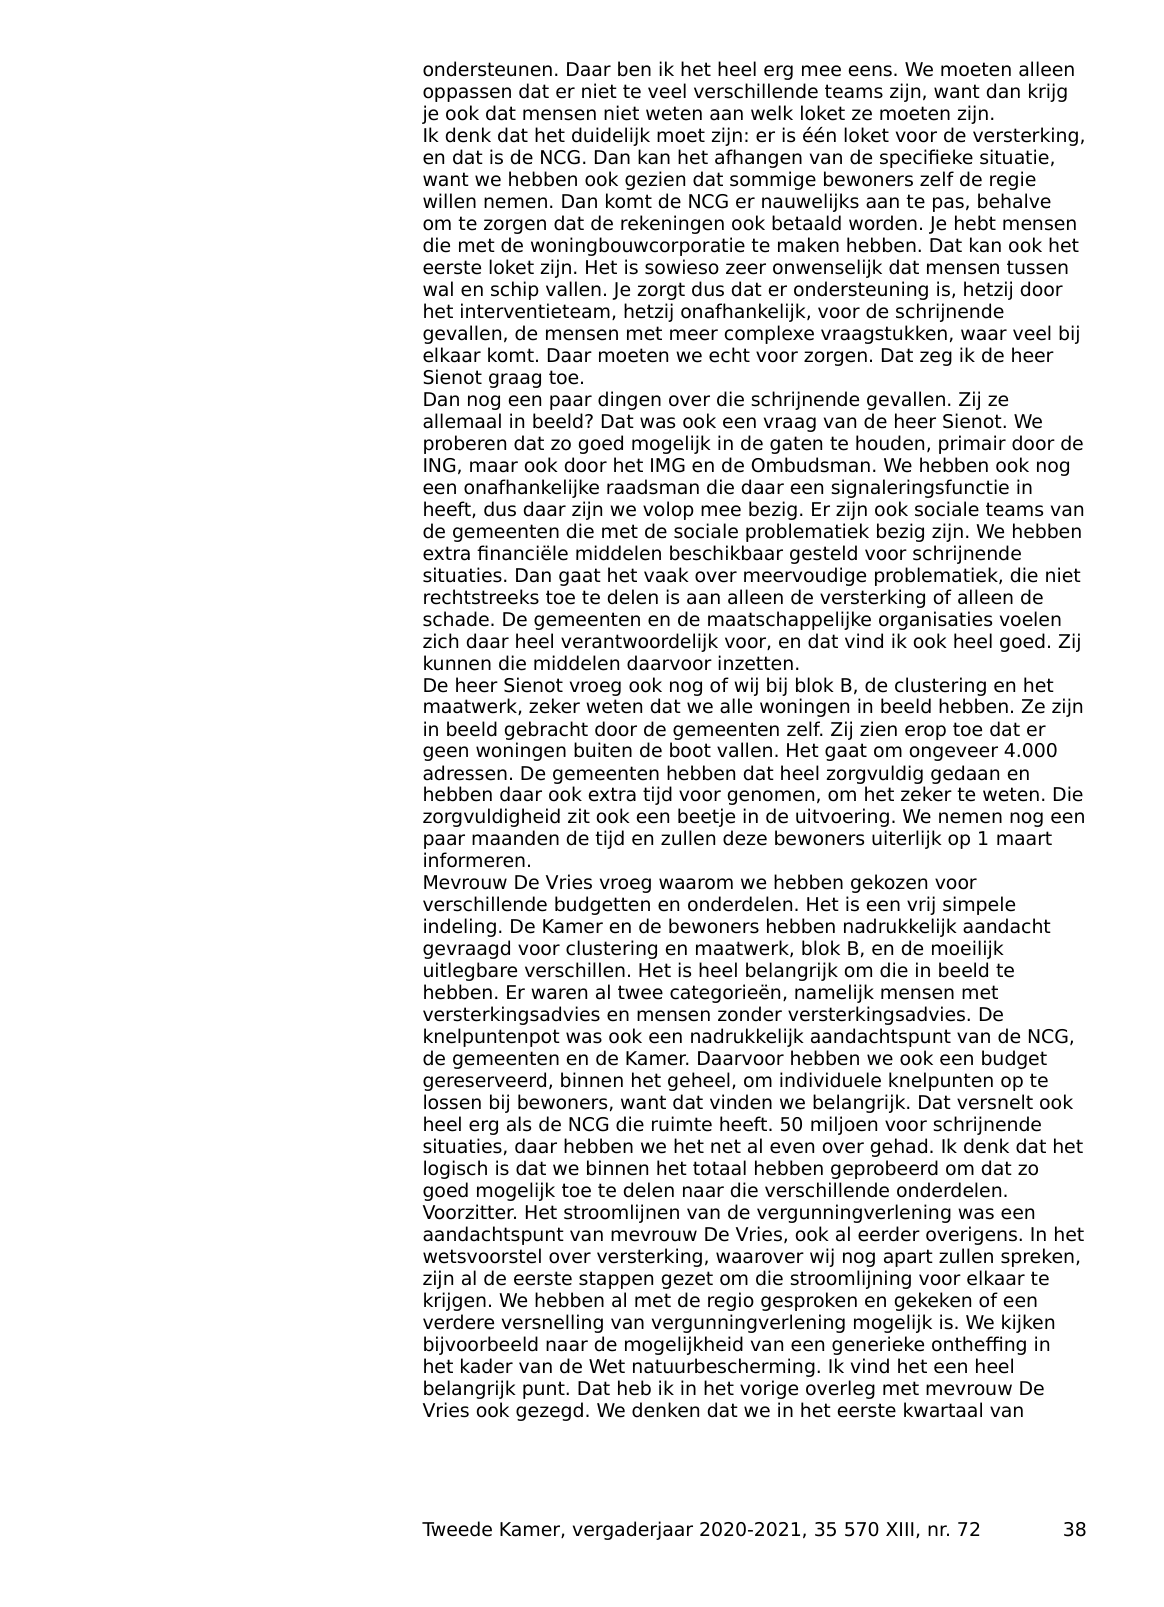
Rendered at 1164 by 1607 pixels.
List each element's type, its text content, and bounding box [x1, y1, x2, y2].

text Dan nog een paar dingen over die schrijnende gevallen. Zij ze allemaal in beeld? Dat was ook een vraag van de heer Sienot. We proberen dat zo goed mogelijk in de gaten te houden, primair door de ING, maar ook door het IMG en de Ombudsman. We hebben ook nog een onafhankelijke raadsman die daar een signaleringsfunctie in heeft, dus daar zijn we volop mee bezig. Er zijn ook sociale teams van de gemeenten die met de sociale problematiek bezig zijn. We hebben extra financiële middelen beschikbaar gesteld voor schrijnende situaties. Dan gaat het vaak over meervoudige problematiek, die niet rechtstreeks toe te delen is aan alleen de versterking of alleen de schade. De gemeenten en de maatschappelijke organisaties voelen zich daar heel verantwoordelijk voor, en dat vind ik ook heel goed. Zij kunnen die middelen daarvoor inzetten. [422, 389, 1087, 674]
text De heer Sienot vroeg ook nog of wij bij blok B, de clustering en het maatwerk, zeker weten dat we alle woningen in beeld hebben. Ze zijn in beeld gebracht door de gemeenten zelf. Zij zien erop toe dat er geen woningen buiten de boot vallen. Het gaat om ongeveer 4.000 adressen. De gemeenten hebben dat heel zorgvuldig gedaan en hebben daar ook extra tijd voor genomen, om het zeker te weten. Die zorgvuldigheid zit ook een beetje in de uitvoering. We nemen nog een paar maanden de tijd en zullen deze bewoners uiterlijk op 1 maart informeren. [422, 674, 1087, 872]
text ondersteunen. Daar ben ik het heel erg mee eens. We moeten alleen oppassen dat er niet te veel verschillende teams zijn, want dan krijg je ook dat mensen niet weten aan welk loket ze moeten zijn. [422, 59, 1087, 125]
text Voorzitter. Het stroomlijnen van de vergunningverlening was een aandachtspunt van mevrouw De Vries, ook al eerder overigens. In het wetsvoorstel over versterking, waarover wij nog apart zullen spreken, zijn al de eerste stappen gezet om die stroomlijning voor elkaar te krijgen. We hebben al met de regio gesproken en gekeken of een verdere versnelling van vergunningverlening mogelijk is. We kijken bijvoorbeeld naar de mogelijkheid van een generieke ontheffing in het kader van de Wet natuurbescherming. Ik vind het een heel belangrijk punt. Dat heb ik in het vorige overleg met mevrouw De Vries ook gezegd. We denken dat we in het eerste kwartaal van [422, 1202, 1087, 1422]
text Ik denk dat het duidelijk moet zijn: er is één loket voor de versterking, en dat is de NCG. Dan kan het afhangen van de specifieke situatie, want we hebben ook gezien dat sommige bewoners zelf de regie willen nemen. Dan komt de NCG er nauwelijks aan te pas, behalve om te zorgen dat de rekeningen ook betaald worden. Je hebt mensen die met de woningbouwcorporatie te maken hebben. Dat kan ook het eerste loket zijn. Het is sowieso zeer onwenselijk dat mensen tussen wal en schip vallen. Je zorgt dus dat er ondersteuning is, hetzij door het interventieteam, hetzij onafhankelijk, voor de schrijnende gevallen, de mensen met meer complexe vraagstukken, waar veel bij elkaar komt. Daar moeten we echt voor zorgen. Dat zeg ik de heer Sienot graag toe. [422, 125, 1087, 389]
text Mevrouw De Vries vroeg waarom we hebben gekozen voor verschillende budgetten en onderdelen. Het is een vrij simpele indeling. De Kamer en de bewoners hebben nadrukkelijk aandacht gevraagd voor clustering en maatwerk, blok B, en de moeilijk uitlegbare verschillen. Het is heel belangrijk om die in beeld te hebben. Er waren al twee categorieën, namelijk mensen met versterkingsadvies en mensen zonder versterkingsadvies. De knelpuntenpot was ook een nadrukkelijk aandachtspunt van de NCG, de gemeenten en de Kamer. Daarvoor hebben we ook een budget gereserveerd, binnen het geheel, om individuele knelpunten op te lossen bij bewoners, want dat vinden we belangrijk. Dat versnelt ook heel erg als de NCG die ruimte heeft. 50 miljoen voor schrijnende situaties, daar hebben we het net al even over gehad. Ik denk dat het logisch is dat we binnen het totaal hebben geprobeerd om dat zo goed mogelijk toe te delen naar die verschillende onderdelen. [422, 872, 1087, 1202]
